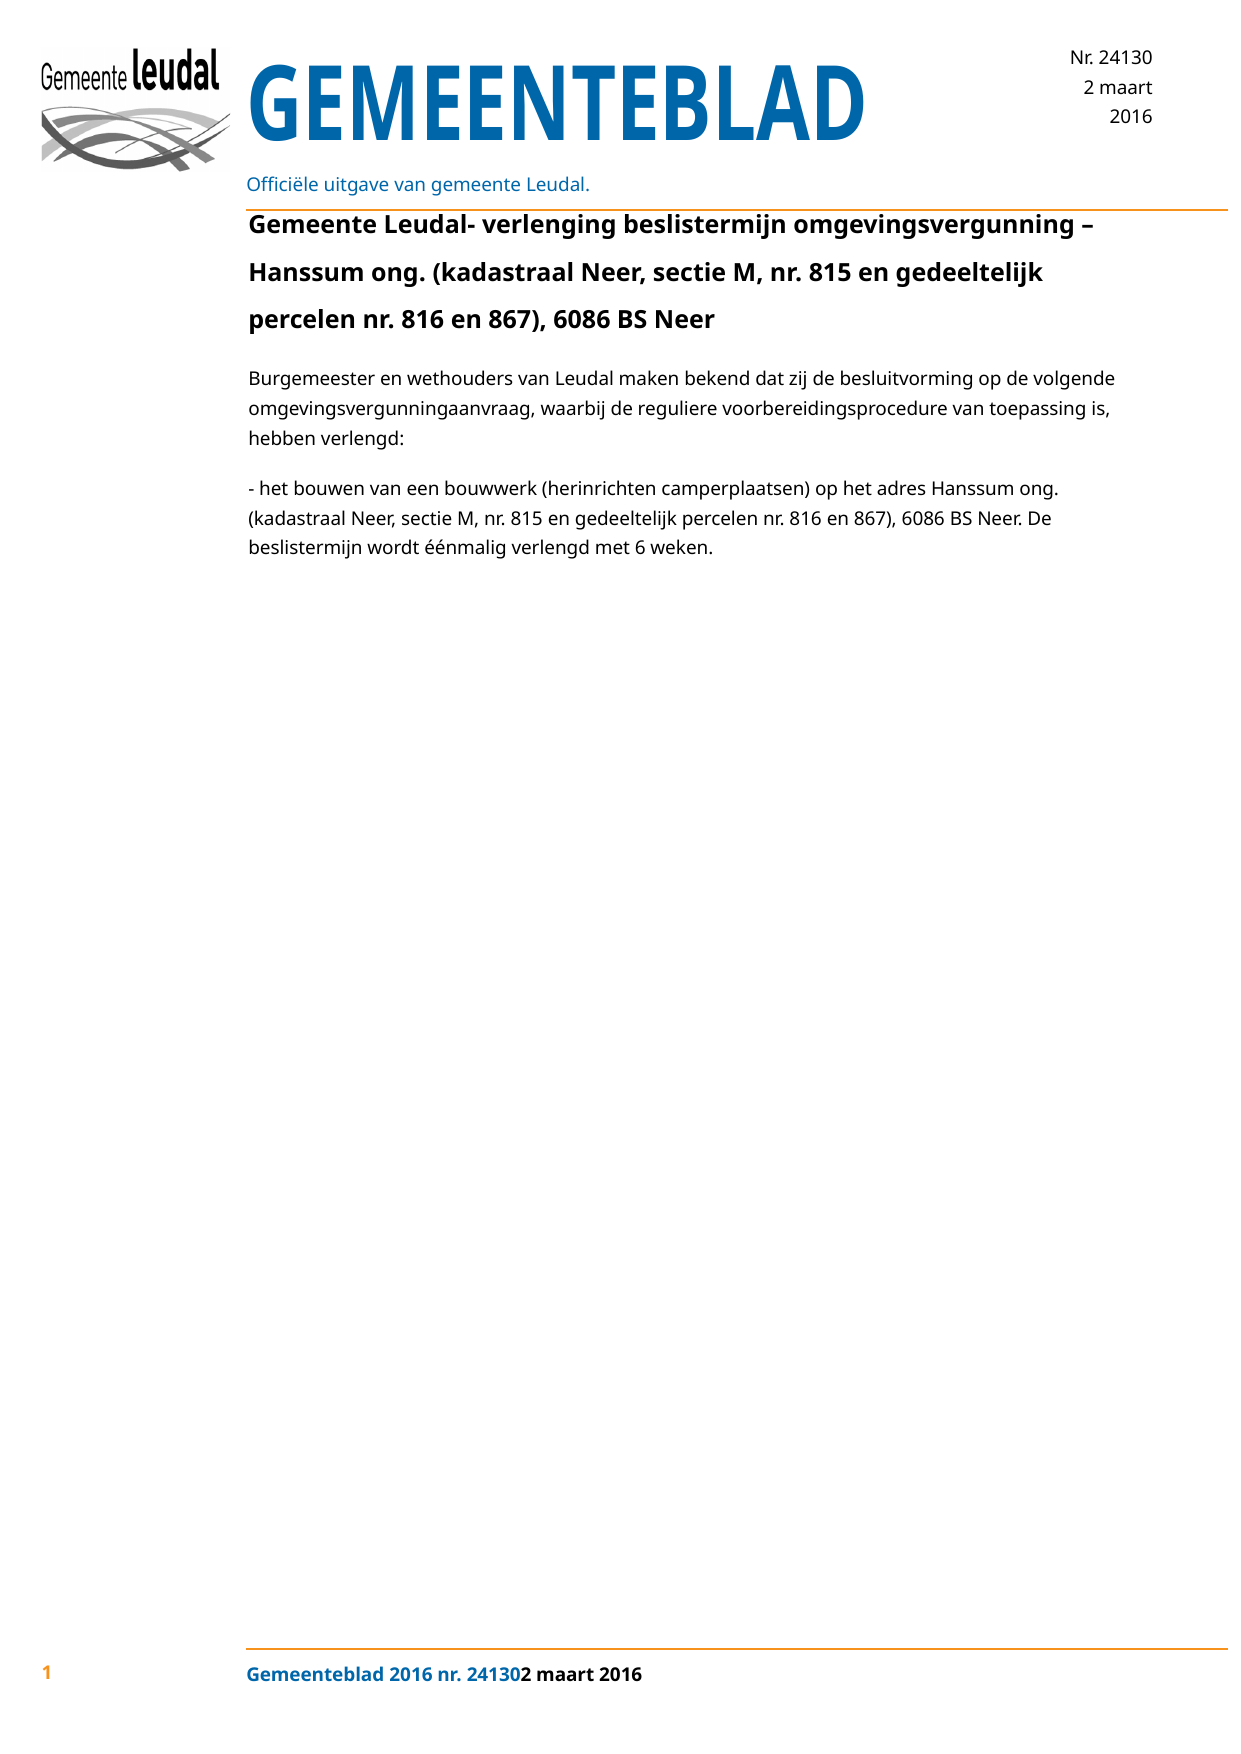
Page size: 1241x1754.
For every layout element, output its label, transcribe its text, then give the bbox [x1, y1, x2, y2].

picture [41, 47, 231, 172]
text - het bouwen van een bouwwerk (herinrichten camperplaatsen) op het adres Hanssum ong.(kadastraal Neer, sectie M, nr. 815 en gedeeltelijk percelen nr. 816 en 867), 6086 BS Neer. De beslistermijn wordt éénmalig verlengd met 6 weken. [248, 475, 1152, 560]
text Gemeente Leudal- verlenging beslistermijn omgevingsvergunning – Hanssum ong. (kadastraal Neer, sectie M, nr. 815 en gedeeltelijk percelen nr. 816 en 867), 6086 BS Neer [248, 211, 1152, 336]
text Burgemeester en wethouders van Leudal maken bekend dat zij de besluitvorming op de volgende omgevingsvergunningaanvraag, waarbij de reguliere voorbereidingsprocedure van toepassing is, hebben verlengd: [248, 366, 1152, 450]
